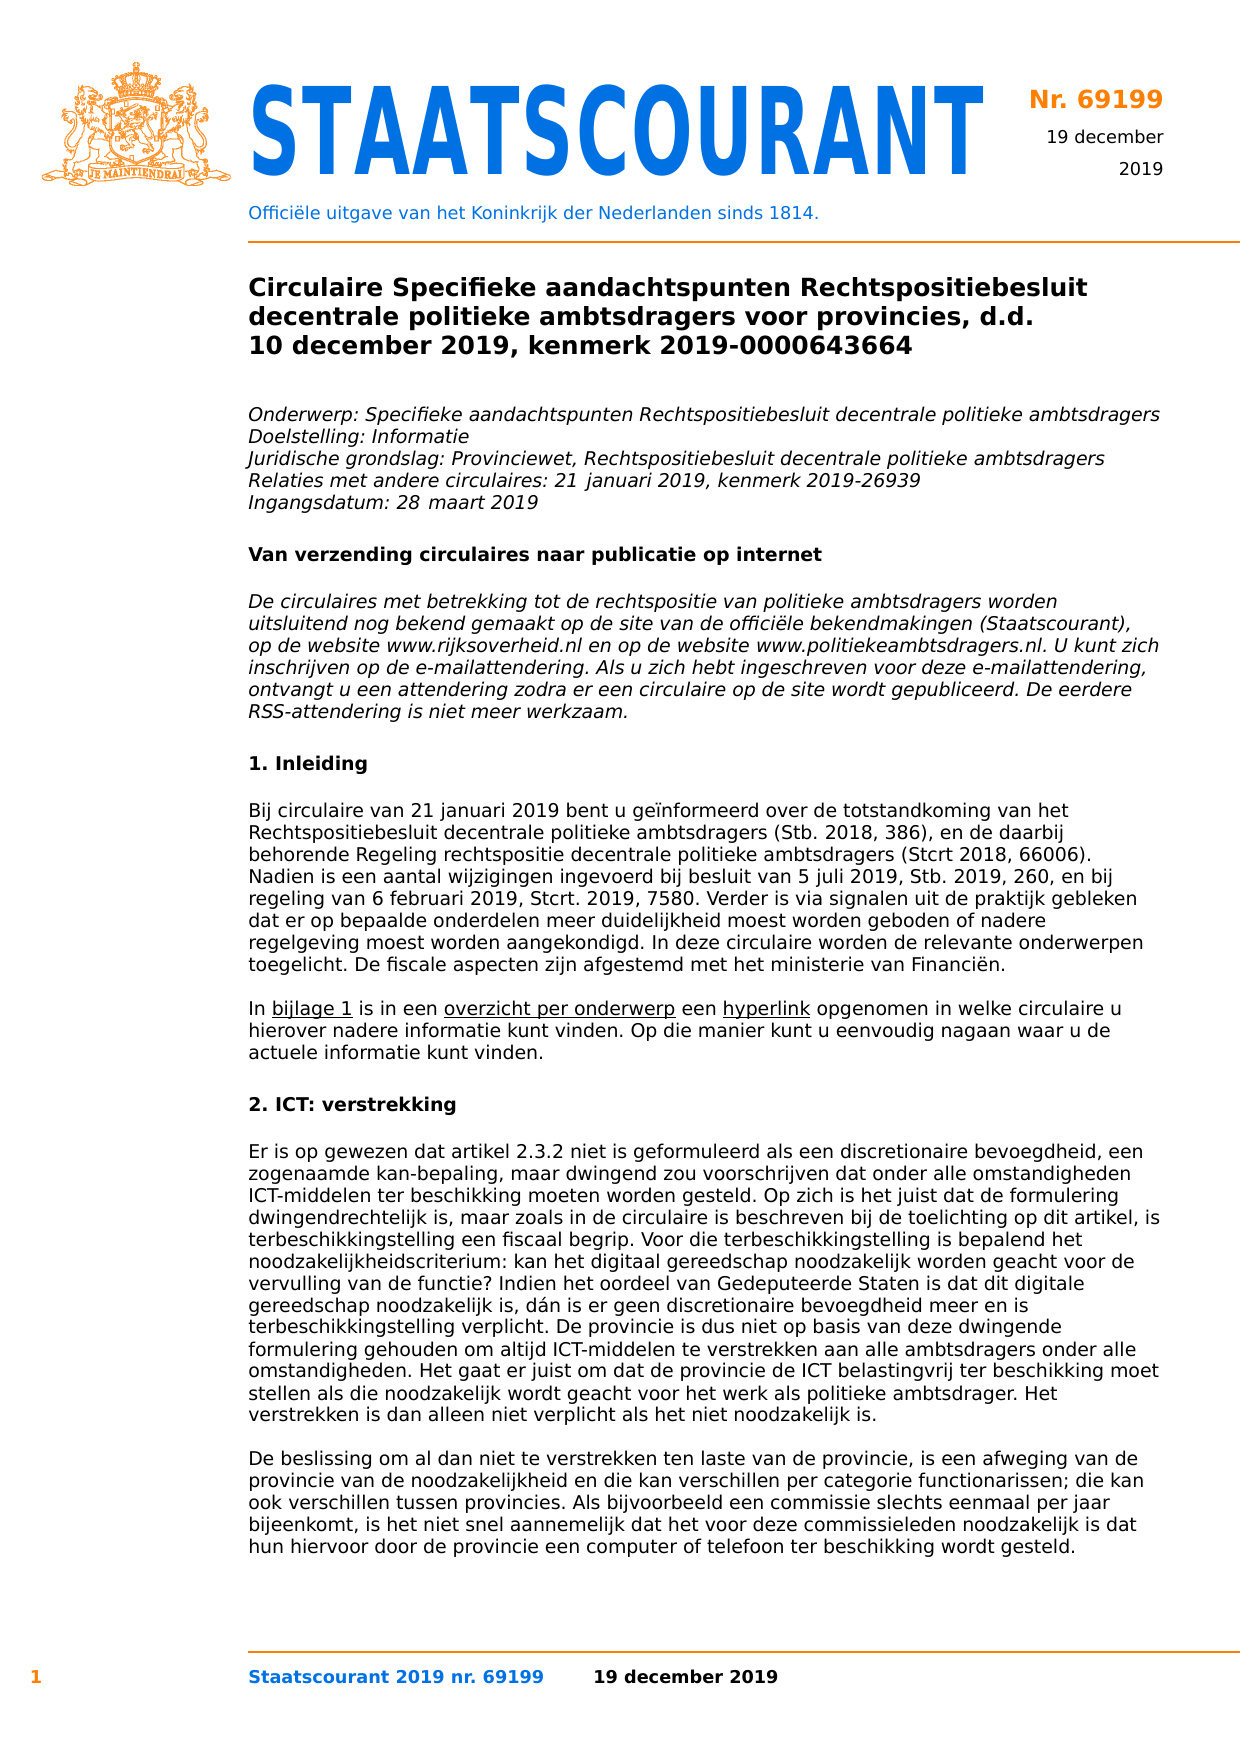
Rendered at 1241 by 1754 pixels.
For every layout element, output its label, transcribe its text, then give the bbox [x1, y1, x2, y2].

text De beslissing om al dan niet te verstrekken ten laste van de provincie, is een afweging van de provincie van de noodzakelijkheid en die kan verschillen per categorie functionarissen; die kan ook verschillen tussen provincies. Als bijvoorbeeld een commissie slechts eenmaal per jaar bijeenkomt, is het niet snel aannemelijk dat het voor deze commissieleden noodzakelijk is dat hun hiervoor door de provincie een computer of telefoon ter beschikking wordt gesteld. [248, 1448, 1163, 1558]
text Ingangsdatum: 28 maart 2019 [248, 492, 1163, 514]
text Juridische grondslag: Provinciewet, Rechtspositiebesluit decentrale politieke ambtsdragers [248, 448, 1163, 470]
table_header STAATSCOURANT [248, 62, 998, 203]
subtitle 1. Inleiding [248, 753, 1163, 775]
subtitle Circulaire Specifieke aandachtspunten Rechtspositiebesluit decentrale politieke ambtsdragers voor provincies, d.d. 10 december 2019, kenmerk 2019-0000643664 [248, 273, 1163, 361]
text De circulaires met betrekking tot de rechtspositie van politieke ambtsdragers worden uitsluitend nog bekend gemaakt op de site van de officiële bekendmakingen (Staatscourant), op de website www.rijksoverheid.nl en op de website www.politiekeambtsdragers.nl. U kunt zich inschrijven op de e-mailattendering. Als u zich hebt ingeschreven voor deze e-mailattendering, ontvangt u een attendering zodra er een circulaire op de site wordt gepubliceerd. De eerdere RSS-attendering is niet meer werkzaam. [248, 591, 1163, 723]
text In bijlage 1 is in een overzicht per onderwerp een hyperlink opgenomen in welke circulaire u hierover nadere informatie kunt vinden. Op die manier kunt u eenvoudig nagaan waar u de actuele informatie kunt vinden. [248, 998, 1163, 1064]
picture [41, 62, 231, 186]
table_header Nr. 69199 [998, 62, 1240, 121]
table_cell 2019 [998, 153, 1240, 203]
text Doelstelling: Informatie [248, 426, 1163, 448]
text Er is op gewezen dat artikel 2.3.2 niet is geformuleerd als een discretionaire bevoegdheid, een zogenaamde kan-bepaling, maar dwingend zou voorschrijven dat onder alle omstandigheden ICT-middelen ter beschikking moeten worden gesteld. Op zich is het juist dat de formulering dwingendrechtelijk is, maar zoals in de circulaire is beschreven bij de toelichting op dit artikel, is terbeschikkingstelling een fiscaal begrip. Voor die terbeschikkingstelling is bepalend het noodzakelijkheidscriterium: kan het digitaal gereedschap noodzakelijk worden geacht voor de vervulling van de functie? Indien het oordeel van Gedeputeerde Staten is dat dit digitale gereedschap noodzakelijk is, dán is er geen discretionaire bevoegdheid meer en is terbeschikkingstelling verplicht. De provincie is dus niet op basis van deze dwingende formulering gehouden om altijd ICT-middelen te verstrekken aan alle ambtsdragers onder alle omstandigheden. Het gaat er juist om dat de provincie de ICT belastingvrij ter beschikking moet stellen als die noodzakelijk wordt geacht voor het werk als politieke ambtsdrager. Het verstrekken is dan alleen niet verplicht als het niet noodzakelijk is. [248, 1141, 1163, 1426]
text Bij circulaire van 21 januari 2019 bent u geïnformeerd over de totstandkoming van het Rechtspositiebesluit decentrale politieke ambtsdragers (Stb. 2018, 386), en de daarbij behorende Regeling rechtspositie decentrale politieke ambtsdragers (Stcrt 2018, 66006). Nadien is een aantal wijzigingen ingevoerd bij besluit van 5 juli 2019, Stb. 2019, 260, en bij regeling van 6 februari 2019, Stcrt. 2019, 7580. Verder is via signalen uit de praktijk gebleken dat er op bepaalde onderdelen meer duidelijkheid moest worden geboden of nadere regelgeving moest worden aangekondigd. In deze circulaire worden de relevante onderwerpen toegelicht. De fiscale aspecten zijn afgestemd met het ministerie van Financiën. [248, 800, 1163, 976]
text Onderwerp: Specifieke aandachtspunten Rechtspositiebesluit decentrale politieke ambtsdragers [248, 404, 1163, 426]
table_header [25, 62, 248, 241]
table_cell Officiële uitgave van het Koninkrijk der Nederlanden sinds 1814. [248, 203, 1240, 241]
subtitle 2. ICT: verstrekking [248, 1094, 1163, 1116]
text Relaties met andere circulaires: 21 januari 2019, kenmerk 2019-26939 [248, 470, 1163, 492]
table_cell 19 december [998, 121, 1240, 153]
subtitle Van verzending circulaires naar publicatie op internet [248, 544, 1163, 566]
